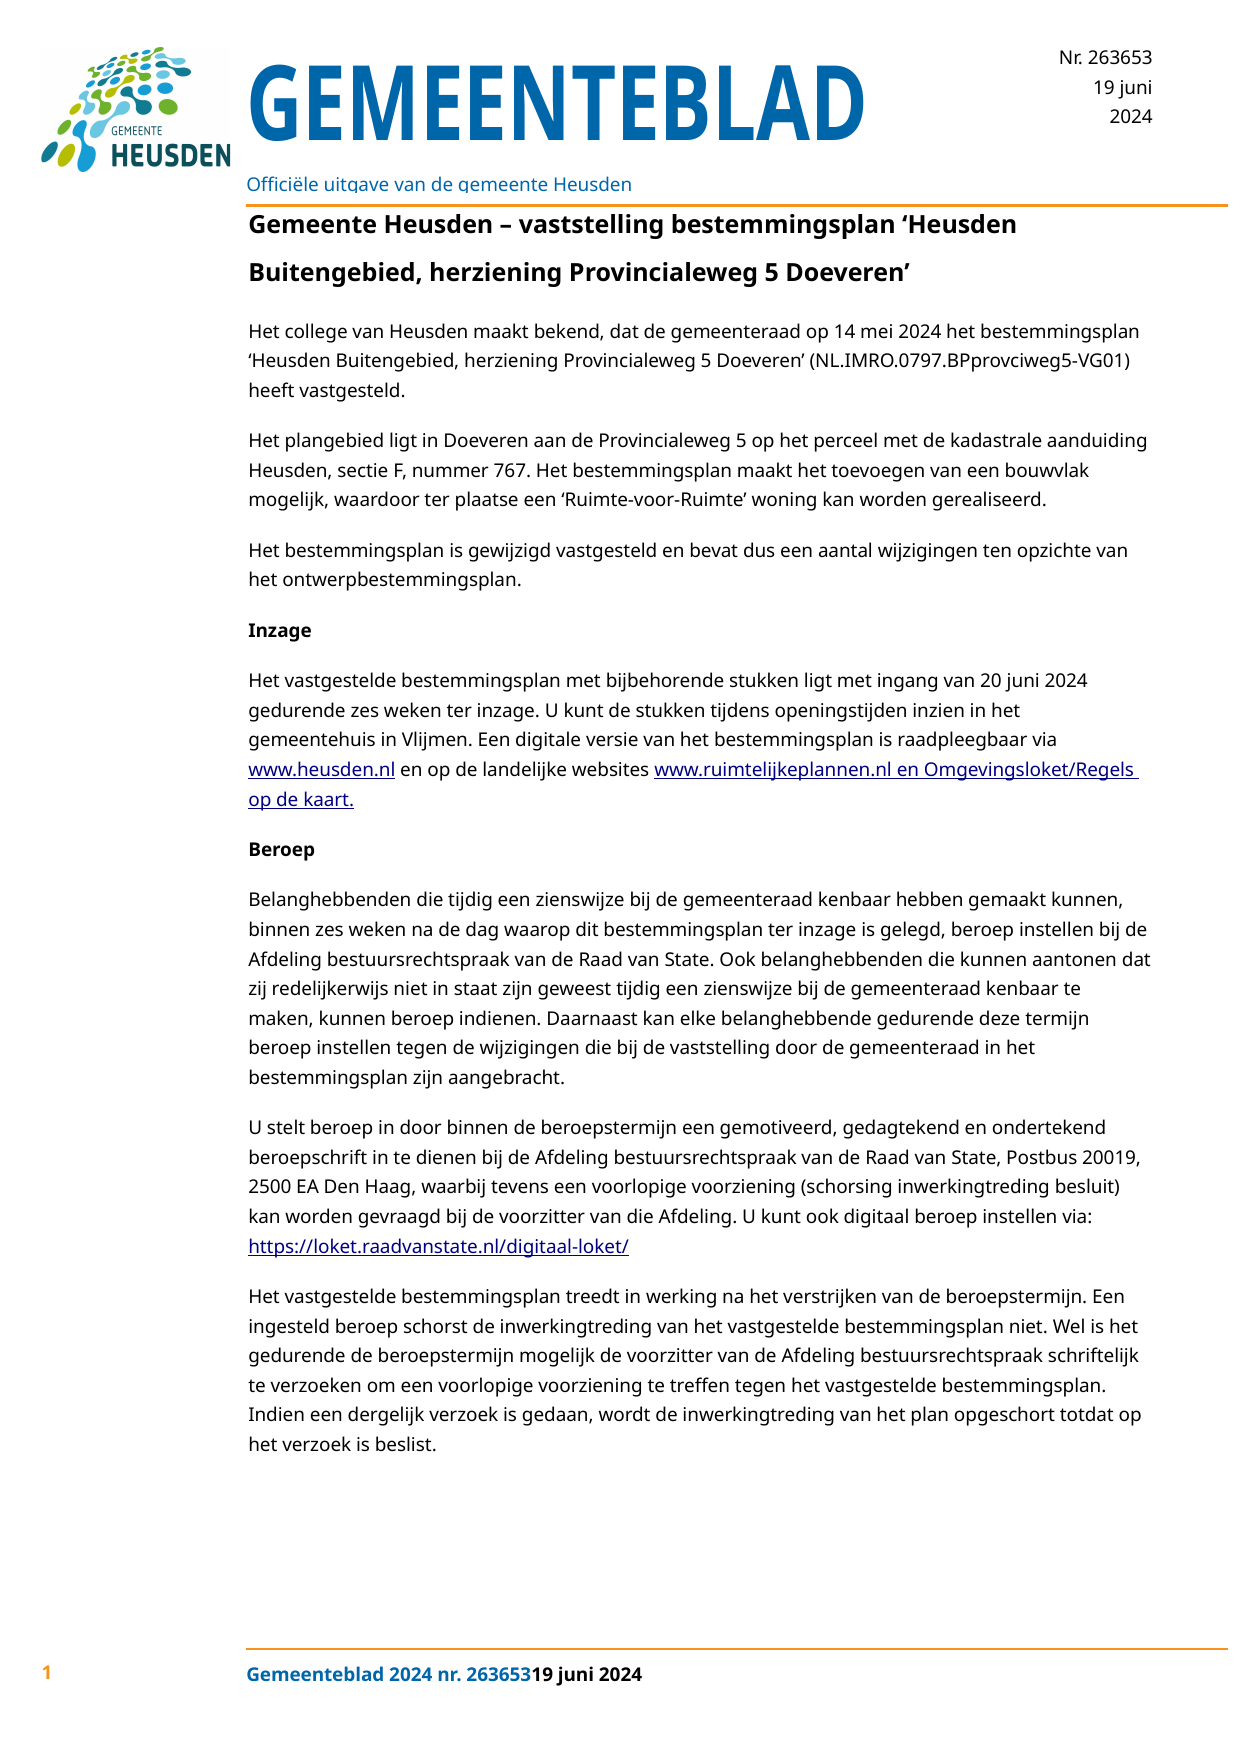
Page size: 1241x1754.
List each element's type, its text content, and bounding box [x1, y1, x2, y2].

text Beroep [248, 836, 1152, 862]
text Het bestemmingsplan is gewijzigd vastgesteld en bevat dus een aantal wijzigingen ten opzichte van het ontwerpbestemmingsplan. [248, 537, 1152, 592]
text Het vastgestelde bestemmingsplan treedt in werking na het verstrijken van de beroepstermijn. Een ingesteld beroep schorst de inwerkingtreding van het vastgestelde bestemmingsplan niet. Wel is het gedurende de beroepstermijn mogelijk de voorzitter van de Afdeling bestuursrechtspraak schriftelijk te verzoeken om een voorlopige voorziening te treffen tegen het vastgestelde bestemmingsplan. Indien een dergelijk verzoek is gedaan, wordt de inwerkingtreding van het plan opgeschort totdat op het verzoek is beslist. [248, 1283, 1152, 1457]
text Inzage [248, 617, 1152, 643]
text Gemeente Heusden – vaststelling bestemmingsplan ‘Heusden Buitengebied, herziening Provincialeweg 5 Doeveren’ [248, 207, 1152, 288]
text Het plangebied ligt in Doeveren aan de Provincialeweg 5 op het perceel met de kadastrale aanduiding Heusden, sectie F, nummer 767. Het bestemmingsplan maakt het toevoegen van een bouwvlak mogelijk, waardoor ter plaatse een ‘Ruimte-voor-Ruimte’ woning kan worden gerealiseerd. [248, 427, 1152, 512]
text U stelt beroep in door binnen de beroepstermijn een gemotiveerd, gedagtekend en ondertekend beroepschrift in te dienen bij de Afdeling bestuursrechtspraak van de Raad van State, Postbus 20019, 2500 EA Den Haag, waarbij tevens een voorlopige voorziening (schorsing inwerkingtreding besluit) kan worden gevraagd bij de voorzitter van die Afdeling. U kunt ook digitaal beroep instellen via: https://loket.raadvanstate.nl/digitaal-loket/ [248, 1114, 1152, 1259]
text Belanghebbenden die tijdig een zienswijze bij de gemeenteraad kenbaar hebben gemaakt kunnen, binnen zes weken na de dag waarop dit bestemmingsplan ter inzage is gelegd, beroep instellen bij de Afdeling bestuursrechtspraak van de Raad van State. Ook belanghebbenden die kunnen aantonen dat zij redelijkerwijs niet in staat zijn geweest tijdig een zienswijze bij de gemeenteraad kenbaar te maken, kunnen beroep indienen. Daarnaast kan elke belanghebbende gedurende deze termijn beroep instellen tegen de wijzigingen die bij de vaststelling door de gemeenteraad in het bestemmingsplan zijn aangebracht. [248, 887, 1152, 1090]
picture [41, 47, 231, 172]
text Het college van Heusden maakt bekend, dat de gemeenteraad op 14 mei 2024 het bestemmingsplan ‘Heusden Buitengebied, herziening Provincialeweg 5 Doeveren’ (NL.IMRO.0797.BPprovciweg5-VG01) heeft vastgesteld. [248, 318, 1152, 403]
text Het vastgestelde bestemmingsplan met bijbehorende stukken ligt met ingang van 20 juni 2024 gedurende zes weken ter inzage. U kunt de stukken tijdens openingstijden inzien in het gemeentehuis in Vlijmen. Een digitale versie van het bestemmingsplan is raadpleegbaar via www.heusden.nl en op de landelijke websites www.ruimtelijkeplannen.nl en Omgevingsloket/Regels op de kaart. [248, 667, 1152, 812]
